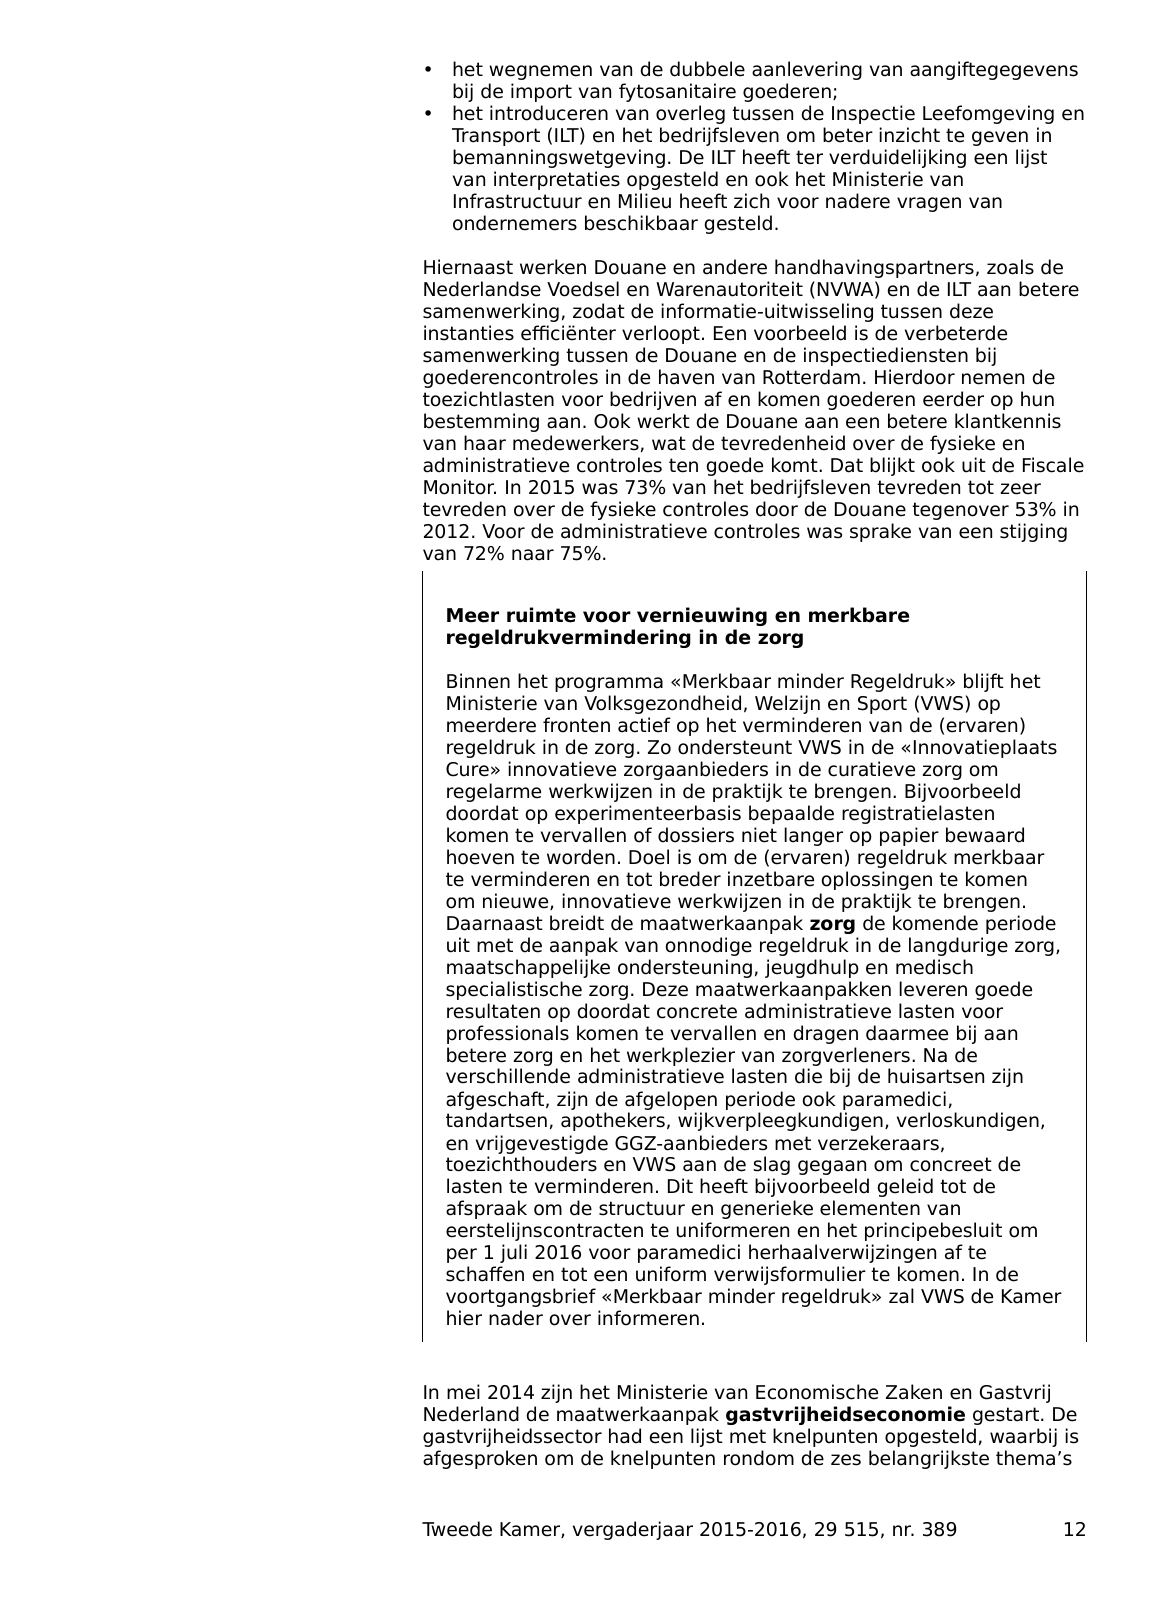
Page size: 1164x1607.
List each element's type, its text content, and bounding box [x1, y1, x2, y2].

text In mei 2014 zijn het Ministerie van Economische Zaken en Gastvrij Nederland de maatwerkaanpak gastvrijheidseconomie gestart. De gastvrijheidssector had een lijst met knelpunten opgesteld, waarbij is afgesproken om de knelpunten rondom de zes belangrijkste thema’s [422, 1382, 1087, 1470]
text Hiernaast werken Douane en andere handhavingspartners, zoals de Nederlandse Voedsel en Warenautoriteit (NVWA) en de ILT aan betere samenwerking, zodat de informatie-uitwisseling tussen deze instanties efficiënter verloopt. Een voorbeeld is de verbeterde samenwerking tussen de Douane en de inspectiediensten bij goederencontroles in de haven van Rotterdam. Hierdoor nemen de toezichtlasten voor bedrijven af en komen goederen eerder op hun bestemming aan. Ook werkt de Douane aan een betere klantkennis van haar medewerkers, wat de tevredenheid over de fysieke en administratieve controles ten goede komt. Dat blijkt ook uit de Fiscale Monitor. In 2015 was 73% van het bedrijfsleven tevreden tot zeer tevreden over de fysieke controles door de Douane tegenover 53% in 2012. Voor de administratieve controles was sprake van een stijging van 72% naar 75%. [422, 257, 1087, 565]
text • het introduceren van overleg tussen de Inspectie Leefomgeving en Transport (ILT) en het bedrijfsleven om beter inzicht te geven in bemanningswetgeving. De ILT heeft ter verduidelijking een lijst van interpretaties opgesteld en ook het Ministerie van Infrastructuur en Milieu heeft zich voor nadere vragen van ondernemers beschikbaar gesteld. [422, 103, 1087, 235]
table_header Meer ruimte voor vernieuwing en merkbare regeldrukvermindering in de zorg Binnen het programma «Merkbaar minder Regeldruk» blijft het Ministerie van Volksgezondheid, Welzijn en Sport (VWS) op meerdere fronten actief op het verminderen van de (ervaren) regeldruk in de zorg. Zo ondersteunt VWS in de «Innovatieplaats Cure» innovatieve zorgaanbieders in de curatieve zorg om regelarme werkwijzen in de praktijk te brengen. Bijvoorbeeld doordat op experimenteerbasis bepaalde registratielasten komen te vervallen of dossiers niet langer op papier bewaard hoeven te worden. Doel is om de (ervaren) regeldruk merkbaar te verminderen en tot breder inzetbare oplossingen te komen om nieuwe, innovatieve werkwijzen in de praktijk te brengen. Daarnaast breidt de maatwerkaanpak zorg de komende periode uit met de aanpak van onnodige regeldruk in de langdurige zorg, maatschappelijke ondersteuning, jeugdhulp en medisch specialistische zorg. Deze maatwerkaanpakken leveren goede resultaten op doordat concrete administratieve lasten voor professionals komen te vervallen en dragen daarmee bij aan betere zorg en het werkplezier van zorgverleners. Na de verschillende administratieve lasten die bij de huisartsen zijn afgeschaft, zijn de afgelopen periode ook paramedici, tandartsen, apothekers, wijkverpleegkundigen, verloskundigen, en vrijgevestigde GGZ-aanbieders met verzekeraars, toezichthouders en VWS aan de slag gegaan om concreet de lasten te verminderen. Dit heeft bijvoorbeeld geleid tot de afspraak om de structuur en generieke elementen van eerstelijnscontracten te uniformeren en het principebesluit om per 1 juli 2016 voor paramedici herhaalverwijzingen af te schaffen en tot een uniform verwijsformulier te komen. In de voortgangsbrief «Merkbaar minder regeldruk» zal VWS de Kamer hier nader over informeren. [423, 571, 1086, 1342]
text • het wegnemen van de dubbele aanlevering van aangiftegegevens bij de import van fytosanitaire goederen; [422, 59, 1087, 103]
